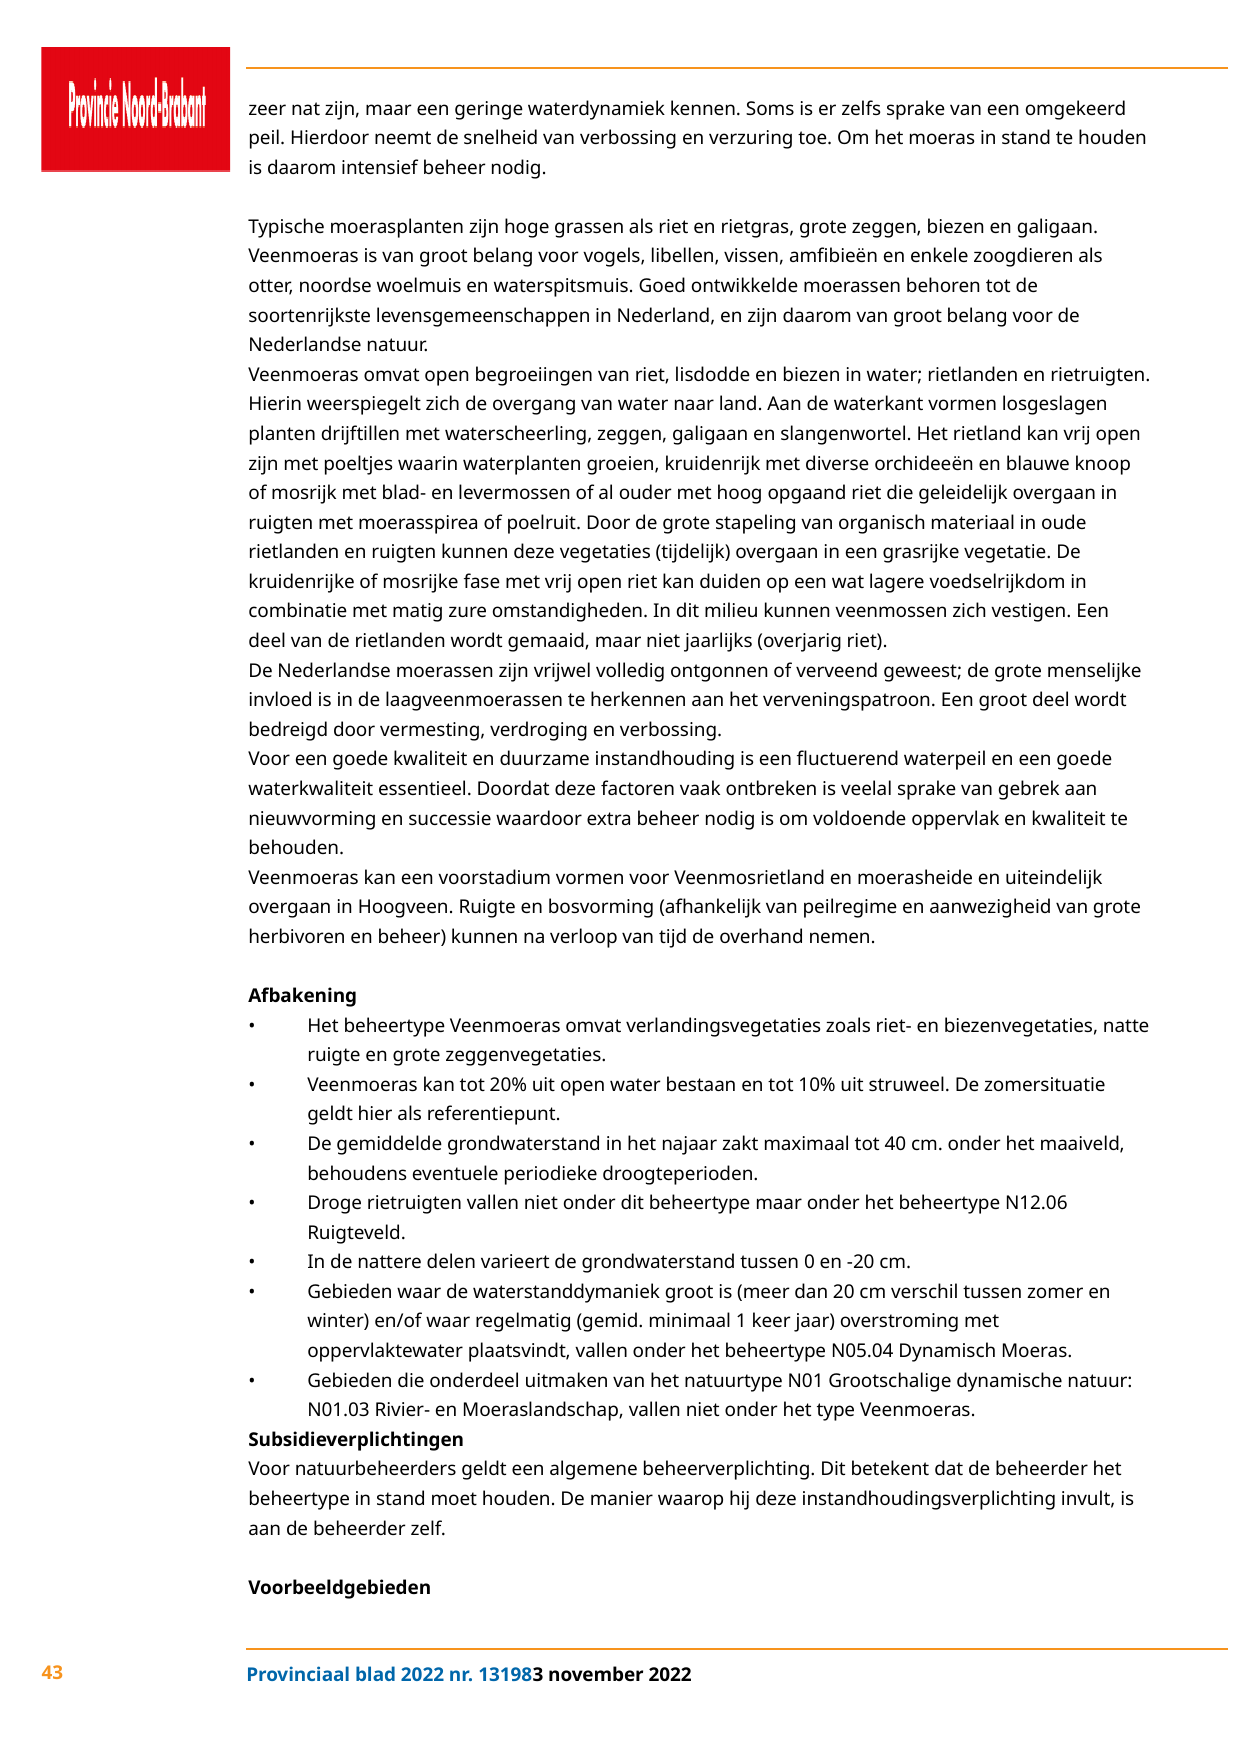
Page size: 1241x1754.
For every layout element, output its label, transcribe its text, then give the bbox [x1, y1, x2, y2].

text Typische moerasplanten zijn hoge grassen als riet en rietgras, grote zeggen, biezen en galigaan. Veenmoeras is van groot belang voor vogels, libellen, vissen, amfibieën en enkele zoogdieren als otter, noordse woelmuis en waterspitsmuis. Goed ontwikkelde moerassen behoren tot de soortenrijkste levensgemeenschappen in Nederland, en zijn daarom van groot belang voor de Nederlandse natuur. [248, 213, 1152, 357]
text Voorbeeldgebieden [248, 1574, 1152, 1600]
text zeer nat zijn, maar een geringe waterdynamiek kennen. Soms is er zelfs sprake van een omgekeerd peil. Hierdoor neemt de snelheid van verbossing en verzuring toe. Om het moeras in stand te houden is daarom intensief beheer nodig. [248, 95, 1152, 180]
list In de nattere delen varieert de grondwaterstand tussen 0 en -20 cm. [248, 1248, 1152, 1274]
list Gebieden waar de waterstanddymaniek groot is (meer dan 20 cm verschil tussen zomer en winter) en/of waar regelmatig (gemid. minimaal 1 keer jaar) overstroming met oppervlaktewater plaatsvindt, vallen onder het beheertype N05.04 Dynamisch Moeras. [248, 1278, 1152, 1363]
text De Nederlandse moerassen zijn vrijwel volledig ontgonnen of verveend geweest; de grote menselijke invloed is in de laagveenmoerassen te herkennen aan het verveningspatroon. Een groot deel wordt bedreigd door vermesting, verdroging en verbossing. [248, 657, 1152, 742]
list Droge rietruigten vallen niet onder dit beheertype maar onder het beheertype N12.06 Ruigteveld. [248, 1189, 1152, 1245]
list Veenmoeras kan tot 20% uit open water bestaan en tot 10% uit struweel. De zomersituatie geldt hier als referentiepunt. [248, 1071, 1152, 1126]
list Het beheertype Veenmoeras omvat verlandingsvegetaties zoals riet- en biezenvegetaties, natte ruigte en grote zeggenvegetaties. [248, 1012, 1152, 1067]
text Veenmoeras omvat open begroeiingen van riet, lisdodde en biezen in water; rietlanden en rietruigten. Hierin weerspiegelt zich de overgang van water naar land. Aan de waterkant vormen losgeslagen planten drijftillen met waterscheerling, zeggen, galigaan en slangenwortel. Het rietland kan vrij open zijn met poeltjes waarin waterplanten groeien, kruidenrijk met diverse orchideeën en blauwe knoop of mosrijk met blad- en levermossen of al ouder met hoog opgaand riet die geleidelijk overgaan in ruigten met moerasspirea of poelruit. Door de grote stapeling van organisch materiaal in oude rietlanden en ruigten kunnen deze vegetaties (tijdelijk) overgaan in een grasrijke vegetatie. De kruidenrijke of mosrijke fase met vrij open riet kan duiden op een wat lagere voedselrijkdom in combinatie met matig zure omstandigheden. In dit milieu kunnen veenmossen zich vestigen. Een deel van de rietlanden wordt gemaaid, maar niet jaarlijks (overjarig riet). [248, 361, 1152, 653]
text Voor een goede kwaliteit en duurzame instandhouding is een fluctuerend waterpeil en een goede waterkwaliteit essentieel. Doordat deze factoren vaak ontbreken is veelal sprake van gebrek aan nieuwvorming en successie waardoor extra beheer nodig is om voldoende oppervlak en kwaliteit te behouden. [248, 746, 1152, 860]
text Veenmoeras kan een voorstadium vormen voor Veenmosrietland en moerasheide en uiteindelijk overgaan in Hoogveen. Ruigte en bosvorming (afhankelijk van peilregime en aanwezigheid van grote herbivoren en beheer) kunnen na verloop van tijd de overhand nemen. [248, 864, 1152, 949]
text Subsidieverplichtingen [248, 1426, 1152, 1452]
list De gemiddelde grondwaterstand in het najaar zakt maximaal tot 40 cm. onder het maaiveld, behoudens eventuele periodieke droogteperioden. [248, 1130, 1152, 1186]
list Gebieden die onderdeel uitmaken van het natuurtype N01 Grootschalige dynamische natuur: N01.03 Rivier- en Moeraslandschap, vallen niet onder het type Veenmoeras. [248, 1367, 1152, 1422]
text Voor natuurbeheerders geldt een algemene beheerverplichting. Dit betekent dat de beheerder het beheertype in stand moet houden. De manier waarop hij deze instandhoudingsverplichting invult, is aan de beheerder zelf. [248, 1456, 1152, 1541]
picture [41, 47, 231, 172]
text Afbakening [248, 982, 1152, 1008]
